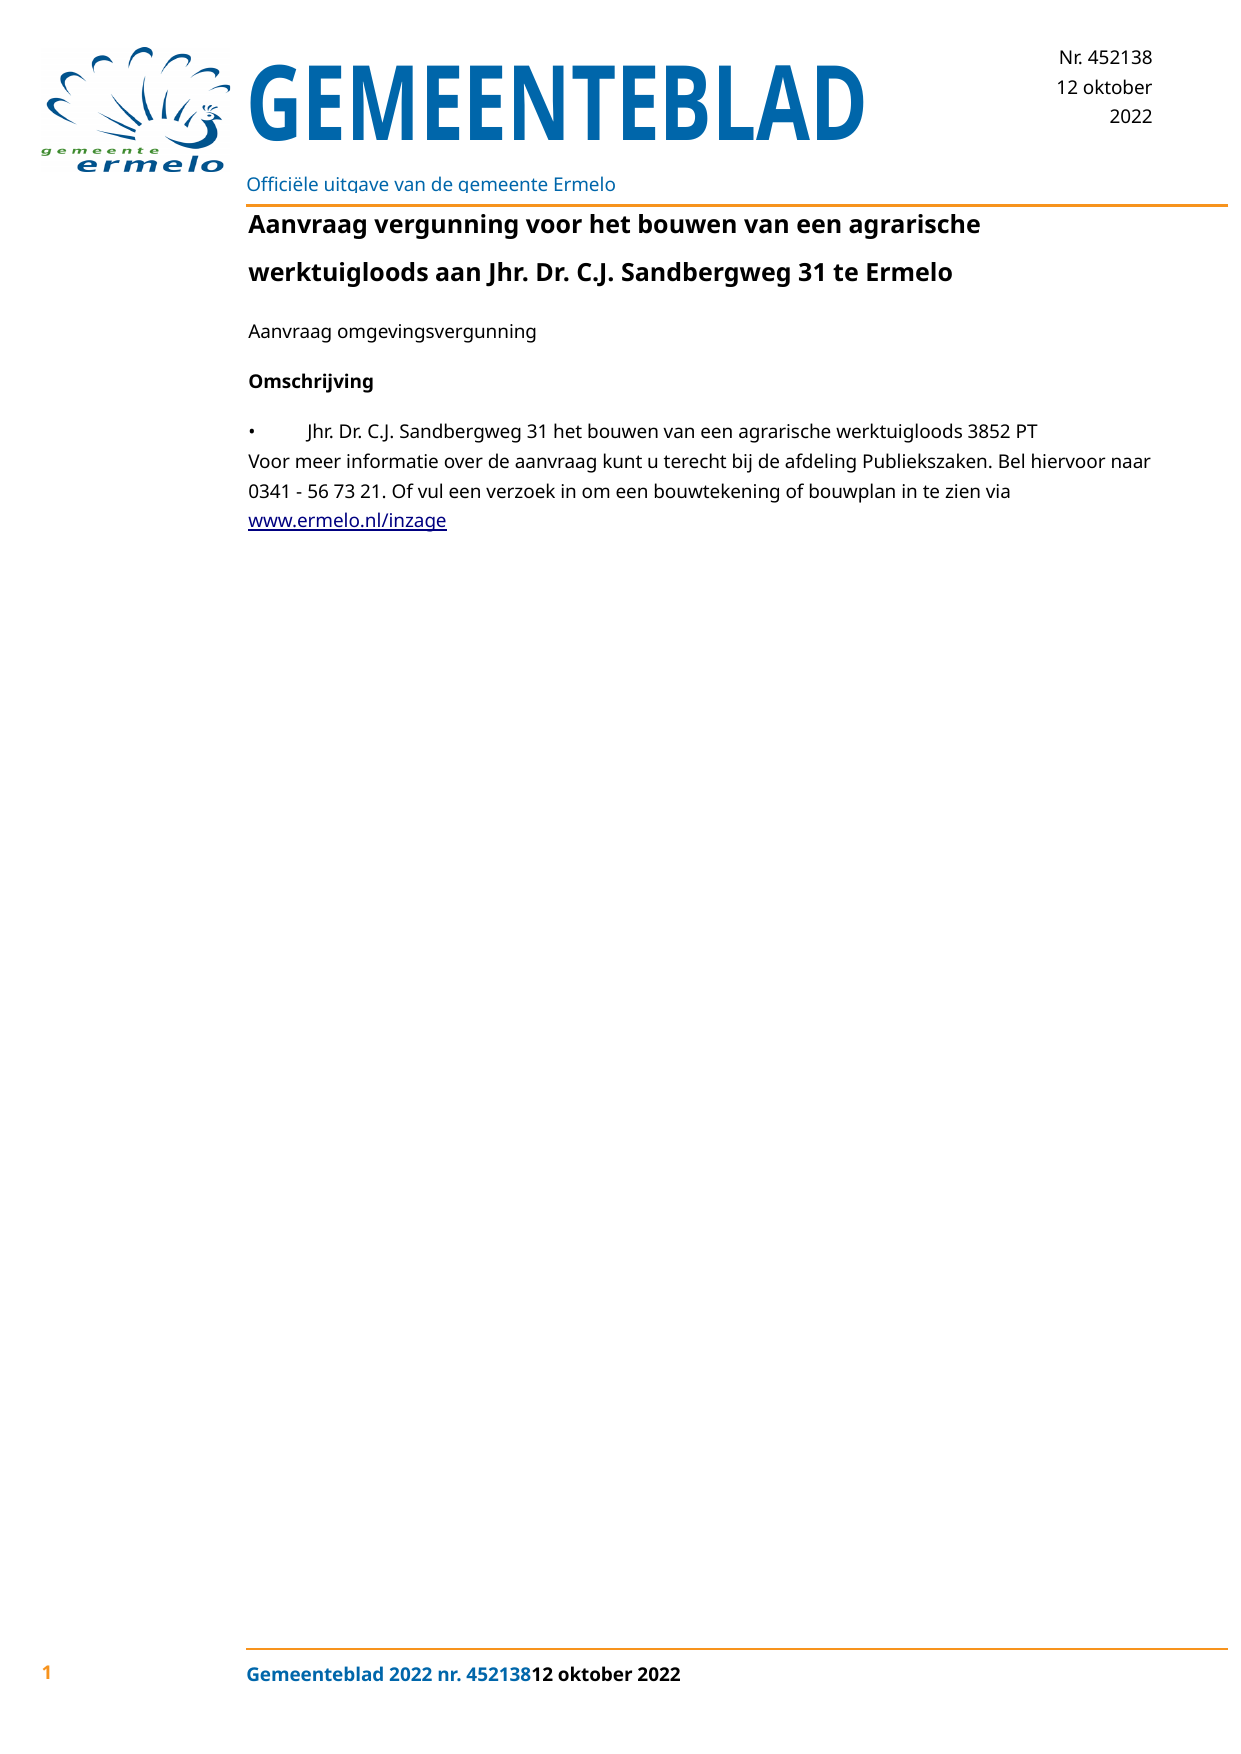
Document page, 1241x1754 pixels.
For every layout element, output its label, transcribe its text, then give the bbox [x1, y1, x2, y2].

text Omschrijving [248, 368, 1152, 394]
text Aanvraag omgevingsvergunning [248, 318, 1152, 344]
text Aanvraag vergunning voor het bouwen van een agrarische werktuigloods aan Jhr. Dr. C.J. Sandbergweg 31 te Ermelo [248, 207, 1152, 288]
picture [41, 47, 231, 172]
text Voor meer informatie over de aanvraag kunt u terecht bij de afdeling Publiekszaken. Bel hiervoor naar 0341 - 56 73 21. Of vul een verzoek in om een bouwtekening of bouwplan in te zien via www.ermelo.nl/inzage [248, 448, 1152, 533]
list Jhr. Dr. C.J. Sandbergweg 31 het bouwen van een agrarische werktuigloods 3852 PT [248, 419, 1152, 444]
